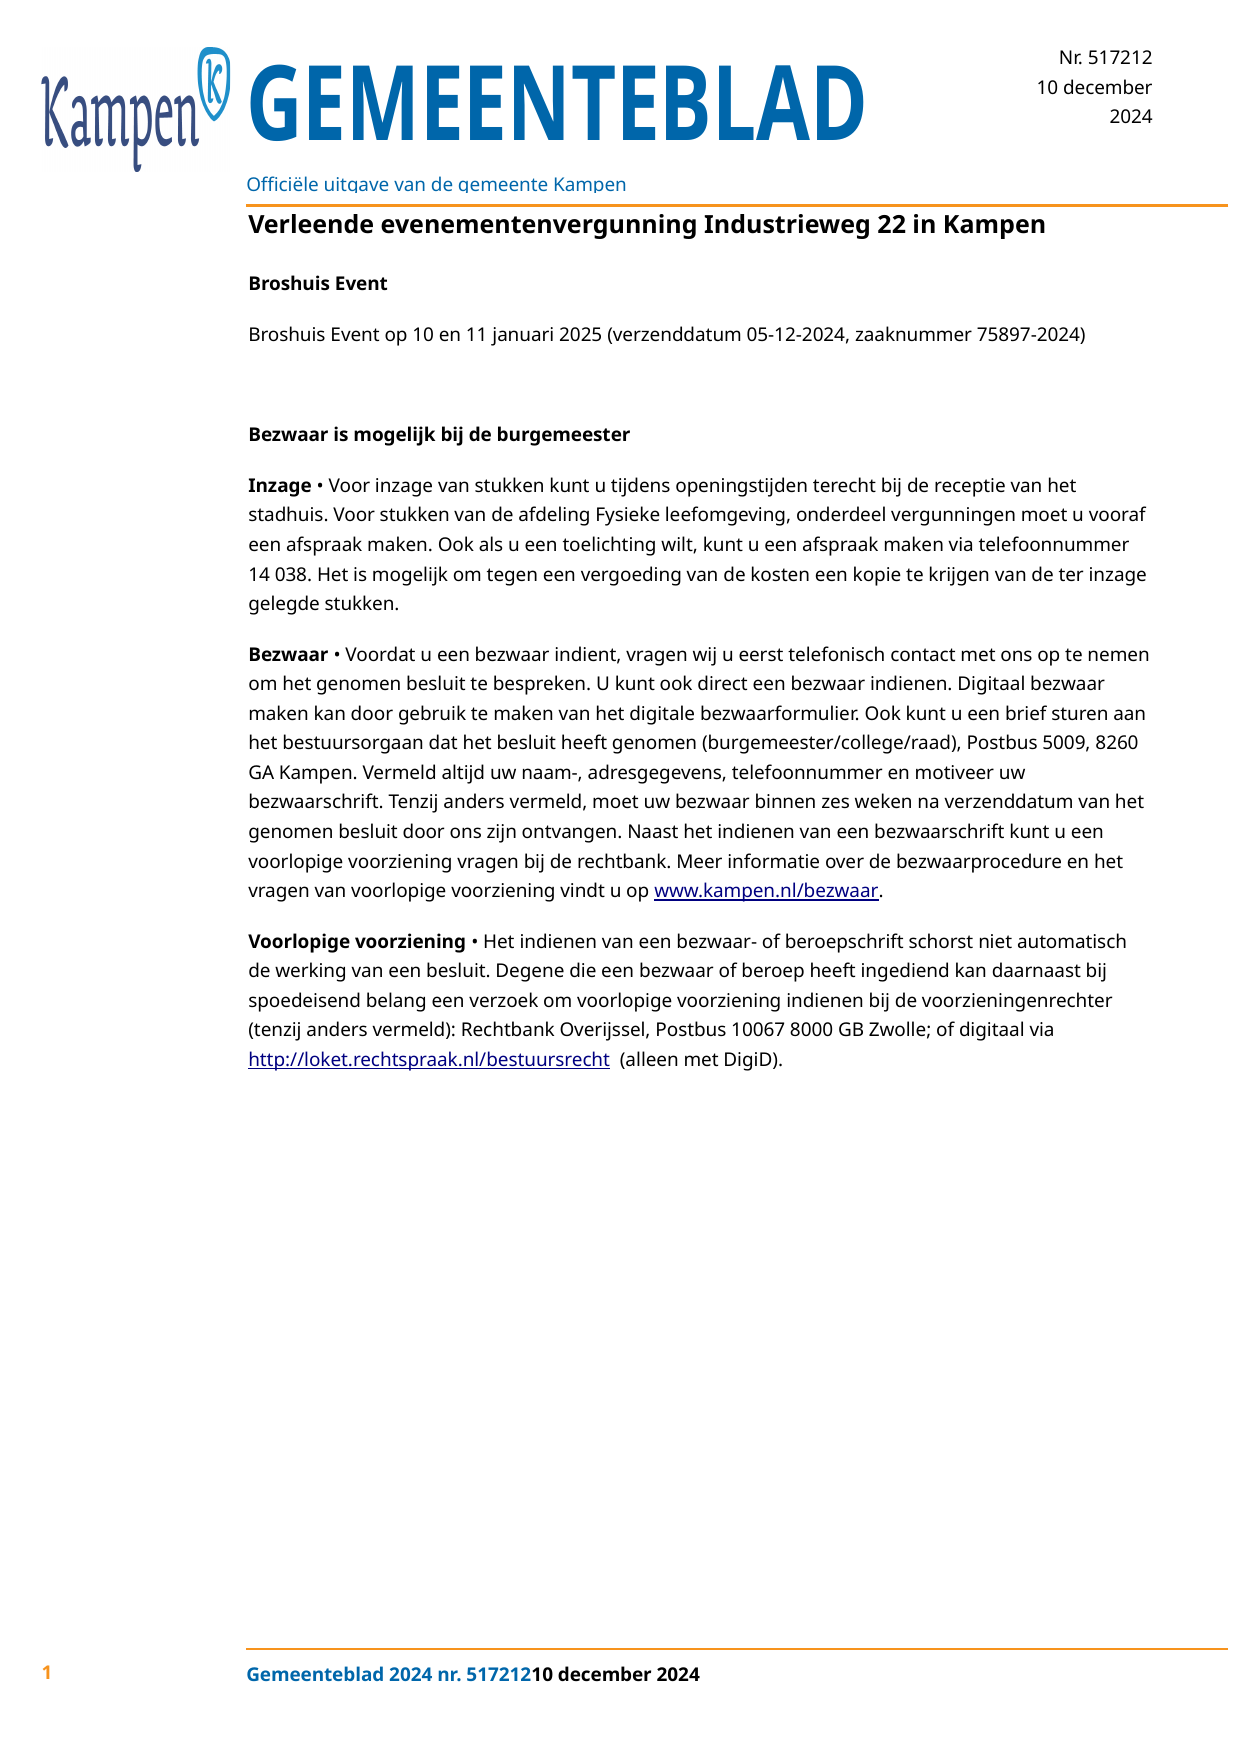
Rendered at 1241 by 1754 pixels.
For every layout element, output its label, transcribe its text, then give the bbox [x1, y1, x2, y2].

text Voorlopige voorziening • Het indienen van een bezwaar- of beroepschrift schorst niet automatisch de werking van een besluit. Degene die een bezwaar of beroep heeft ingediend kan daarnaast bij spoedeisend belang een verzoek om voorlopige voorziening indienen bij de voorzieningenrechter (tenzij anders vermeld): Rechtbank Overijssel, Postbus 10067 8000 GB Zwolle; of digitaal via http://loket.rechtspraak.nl/bestuursrecht (alleen met DigiD). [248, 928, 1152, 1072]
text Bezwaar • Voordat u een bezwaar indient, vragen wij u eerst telefonisch contact met ons op te nemen om het genomen besluit te bespreken. U kunt ook direct een bezwaar indienen. Digitaal bezwaar maken kan door gebruik te maken van het digitale bezwaarformulier. Ook kunt u een brief sturen aan het bestuursorgaan dat het besluit heeft genomen (burgemeester/college/raad), Postbus 5009, 8260 GA Kampen. Vermeld altijd uw naam-, adresgegevens, telefoonnummer en motiveer uw bezwaarschrift. Tenzij anders vermeld, moet uw bezwaar binnen zes weken na verzenddatum van het genomen besluit door ons zijn ontvangen. Naast het indienen van een bezwaarschrift kunt u een voorlopige voorziening vragen bij de rechtbank. Meer informatie over de bezwaarprocedure en het vragen van voorlopige voorziening vindt u op www.kampen.nl/bezwaar. [248, 641, 1152, 903]
text Broshuis Event [248, 270, 1152, 296]
text Broshuis Event op 10 en 11 januari 2025 (verzenddatum 05-12-2024, zaaknummer 75897-2024) [248, 321, 1152, 346]
picture [41, 47, 231, 172]
text Bezwaar is mogelijk bij de burgemeester [248, 422, 1152, 447]
text Inzage • Voor inzage van stukken kunt u tijdens openingstijden terecht bij de receptie van het stadhuis. Voor stukken van de afdeling Fysieke leefomgeving, onderdeel vergunningen moet u vooraf een afspraak maken. Ook als u een toelichting wilt, kunt u een afspraak maken via telefoonnummer 14 038. Het is mogelijk om tegen een vergoeding van de kosten een kopie te krijgen van de ter inzage gelegde stukken. [248, 472, 1152, 616]
text Verleende evenementenvergunning Industrieweg 22 in Kampen [248, 207, 1152, 241]
